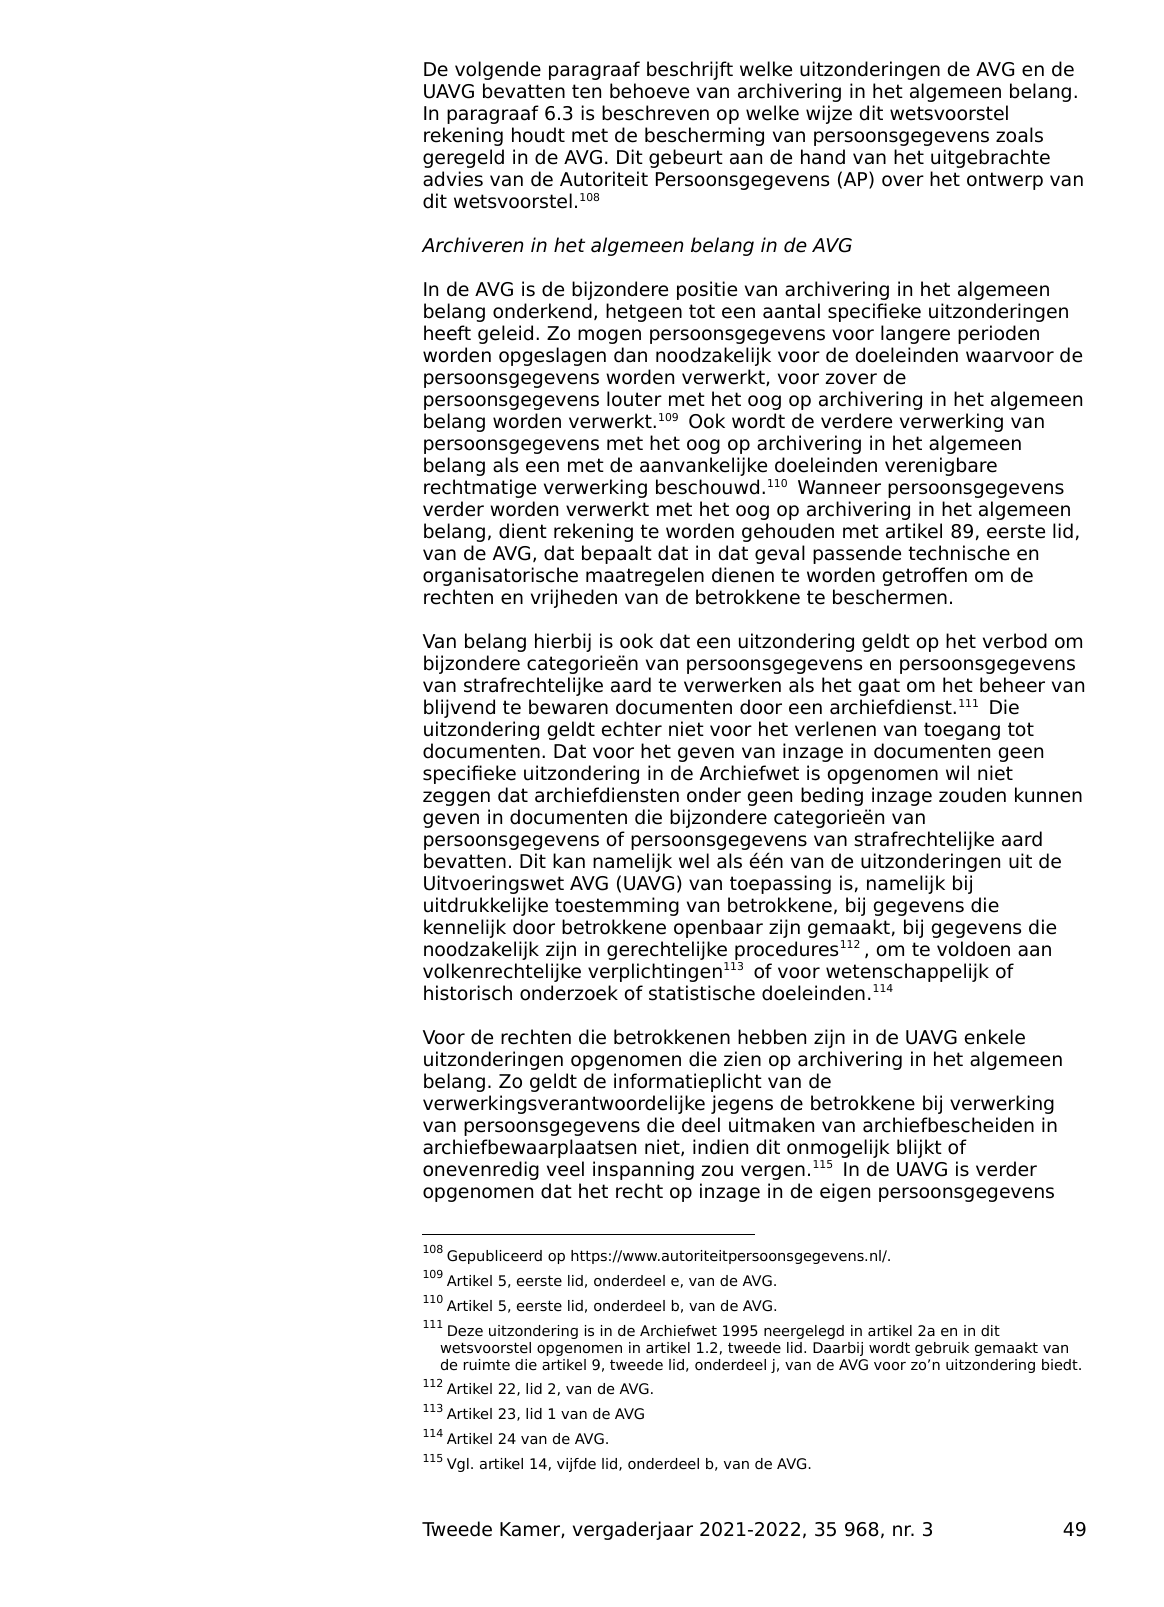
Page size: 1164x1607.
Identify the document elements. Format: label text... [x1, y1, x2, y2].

text Gepubliceerd op https://www.autoriteitpersoonsgegevens.nl/. [422, 1243, 1087, 1266]
text Deze uitzondering is in de Archiefwet 1995 neergelegd in artikel 2a en in dit wetsvoorstel opgenomen in artikel 1.2, tweede lid. Daarbij wordt gebruik gemaakt van de ruimte die artikel 9, tweede lid, onderdeel j, van de AVG voor zo’n uitzondering biedt. [422, 1318, 1087, 1374]
text Van belang hierbij is ook dat een uitzondering geldt op het verbod om bijzondere categorieën van persoonsgegevens en persoonsgegevens van strafrechtelijke aard te verwerken als het gaat om het beheer van blijvend te bewaren documenten door een archiefdienst. Die uitzondering geldt echter niet voor het verlenen van toegang tot documenten. Dat voor het geven van inzage in documenten geen specifieke uitzondering in de Archiefwet is opgenomen wil niet zeggen dat archiefdiensten onder geen beding inzage zouden kunnen geven in documenten die bijzondere categorieën van persoonsgegevens of persoonsgegevens van strafrechtelijke aard bevatten. Dit kan namelijk wel als één van de uitzonderingen uit de Uitvoeringswet AVG (UAVG) van toepassing is, namelijk bij uitdrukkelijke toestemming van betrokkene, bij gegevens die kennelijk door betrokkene openbaar zijn gemaakt, bij gegevens die noodzakelijk zijn in gerechtelijke procedures, om te voldoen aan volkenrechtelijke verplichtingen of voor wetenschappelijk of historisch onderzoek of statistische doeleinden. [422, 631, 1087, 1005]
text Artikel 22, lid 2, van de AVG. [422, 1377, 1087, 1399]
text In de AVG is de bijzondere positie van archivering in het algemeen belang onderkend, hetgeen tot een aantal specifieke uitzonderingen heeft geleid. Zo mogen persoonsgegevens voor langere perioden worden opgeslagen dan noodzakelijk voor de doeleinden waarvoor de persoonsgegevens worden verwerkt, voor zover de persoonsgegevens louter met het oog op archivering in het algemeen belang worden verwerkt. Ook wordt de verdere verwerking van persoonsgegevens met het oog op archivering in het algemeen belang als een met de aanvankelijke doeleinden verenigbare rechtmatige verwerking beschouwd. Wanneer persoonsgegevens verder worden verwerkt met het oog op archivering in het algemeen belang, dient rekening te worden gehouden met artikel 89, eerste lid, van de AVG, dat bepaalt dat in dat geval passende technische en organisatorische maatregelen dienen te worden getroffen om de rechten en vrijheden van de betrokkene te beschermen. [422, 279, 1087, 609]
text Artikel 23, lid 1 van de AVG [422, 1402, 1087, 1424]
text Vgl. artikel 14, vijfde lid, onderdeel b, van de AVG. [422, 1452, 1087, 1474]
text Artikel 24 van de AVG. [422, 1427, 1087, 1449]
text De volgende paragraaf beschrijft welke uitzonderingen de AVG en de UAVG bevatten ten behoeve van archivering in het algemeen belang. In paragraaf 6.3 is beschreven op welke wijze dit wetsvoorstel rekening houdt met de bescherming van persoonsgegevens zoals geregeld in de AVG. Dit gebeurt aan de hand van het uitgebrachte advies van de Autoriteit Persoonsgegevens (AP) over het ontwerp van dit wetsvoorstel. [422, 59, 1087, 213]
text Voor de rechten die betrokkenen hebben zijn in de UAVG enkele uitzonderingen opgenomen die zien op archivering in het algemeen belang. Zo geldt de informatieplicht van de verwerkingsverantwoordelijke jegens de betrokkene bij verwerking van persoonsgegevens die deel uitmaken van archiefbescheiden in archiefbewaarplaatsen niet, indien dit onmogelijk blijkt of onevenredig veel inspanning zou vergen. In de UAVG is verder opgenomen dat het recht op inzage in de eigen persoonsgegevens [422, 1027, 1087, 1203]
text Artikel 5, eerste lid, onderdeel e, van de AVG. [422, 1268, 1087, 1291]
subtitle Archiveren in het algemeen belang in de AVG [422, 235, 1087, 257]
text Artikel 5, eerste lid, onderdeel b, van de AVG. [422, 1293, 1087, 1316]
